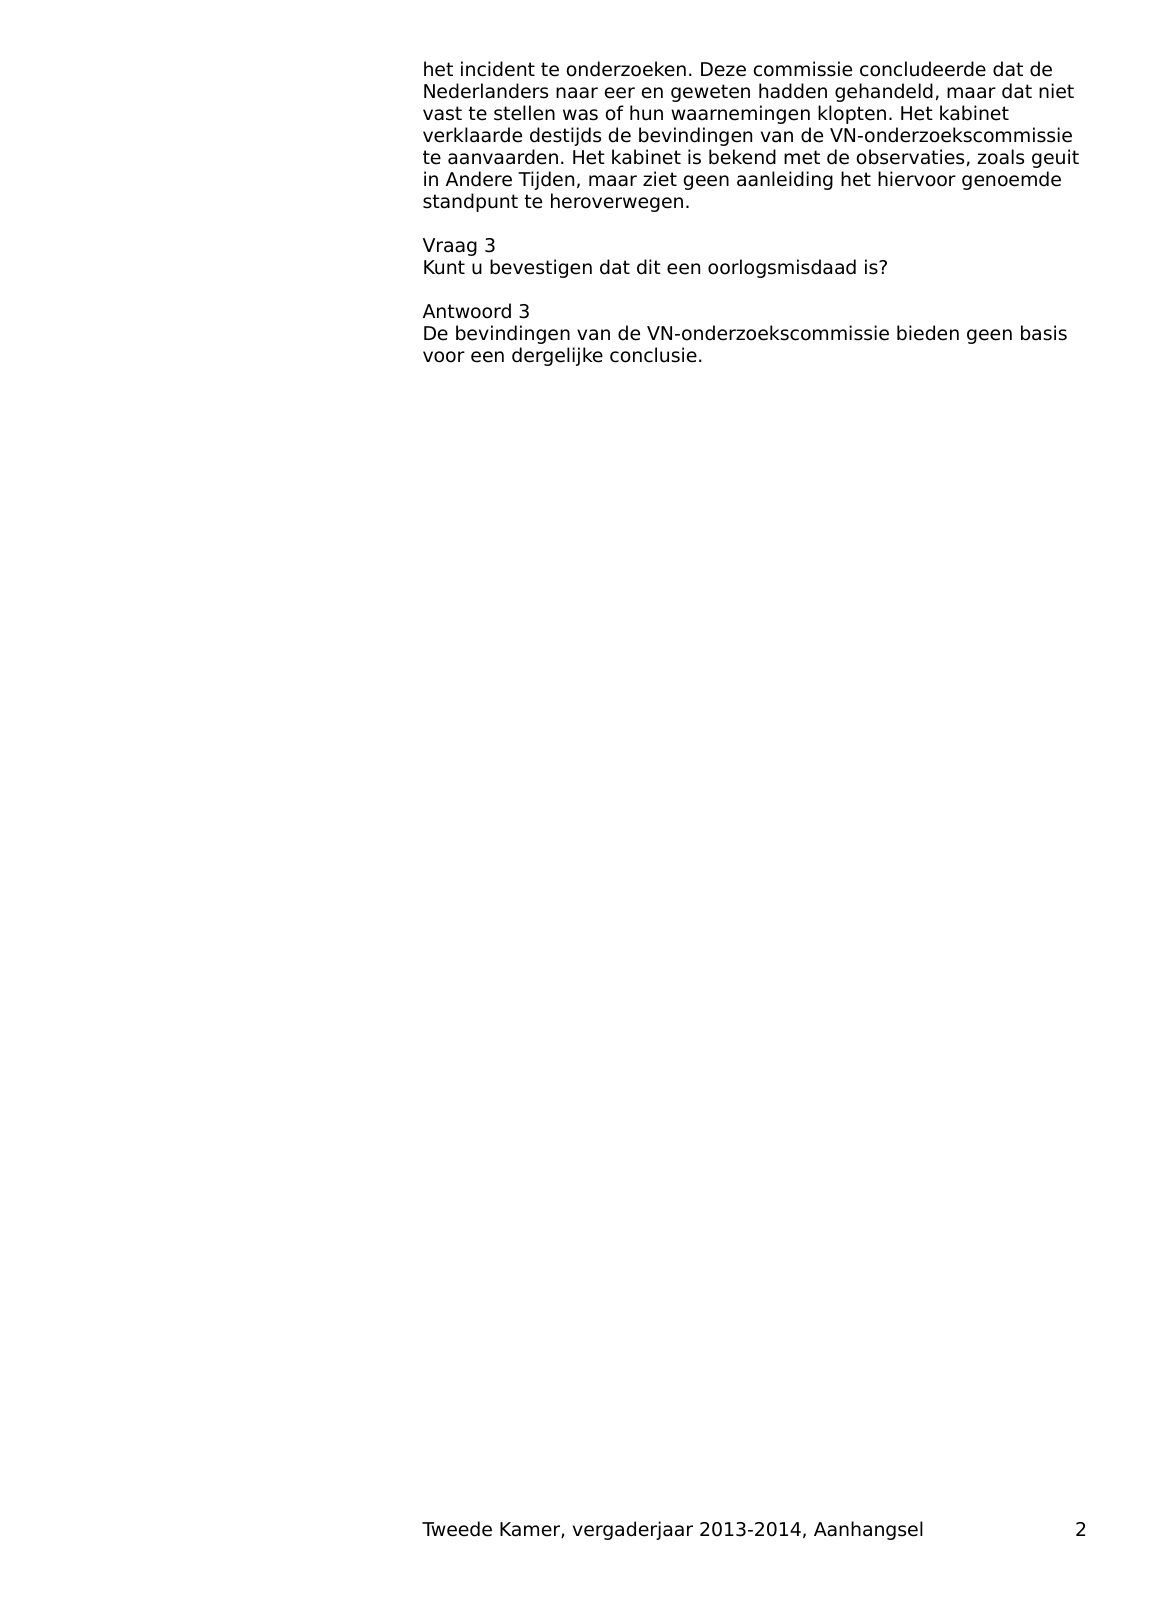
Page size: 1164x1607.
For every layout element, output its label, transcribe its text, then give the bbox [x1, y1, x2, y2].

text Kunt u bevestigen dat dit een oorlogsmisdaad is? [422, 257, 1087, 279]
text Antwoord 3 [422, 301, 1087, 323]
text De bevindingen van de VN-onderzoekscommissie bieden geen basis voor een dergelijke conclusie. [422, 323, 1087, 367]
text het incident te onderzoeken. Deze commissie concludeerde dat de Nederlanders naar eer en geweten hadden gehandeld, maar dat niet vast te stellen was of hun waarnemingen klopten. Het kabinet verklaarde destijds de bevindingen van de VN-onderzoekscommissie te aanvaarden. Het kabinet is bekend met de observaties, zoals geuit in Andere Tijden, maar ziet geen aanleiding het hiervoor genoemde standpunt te heroverwegen. [422, 59, 1087, 213]
text Vraag 3 [422, 235, 1087, 257]
